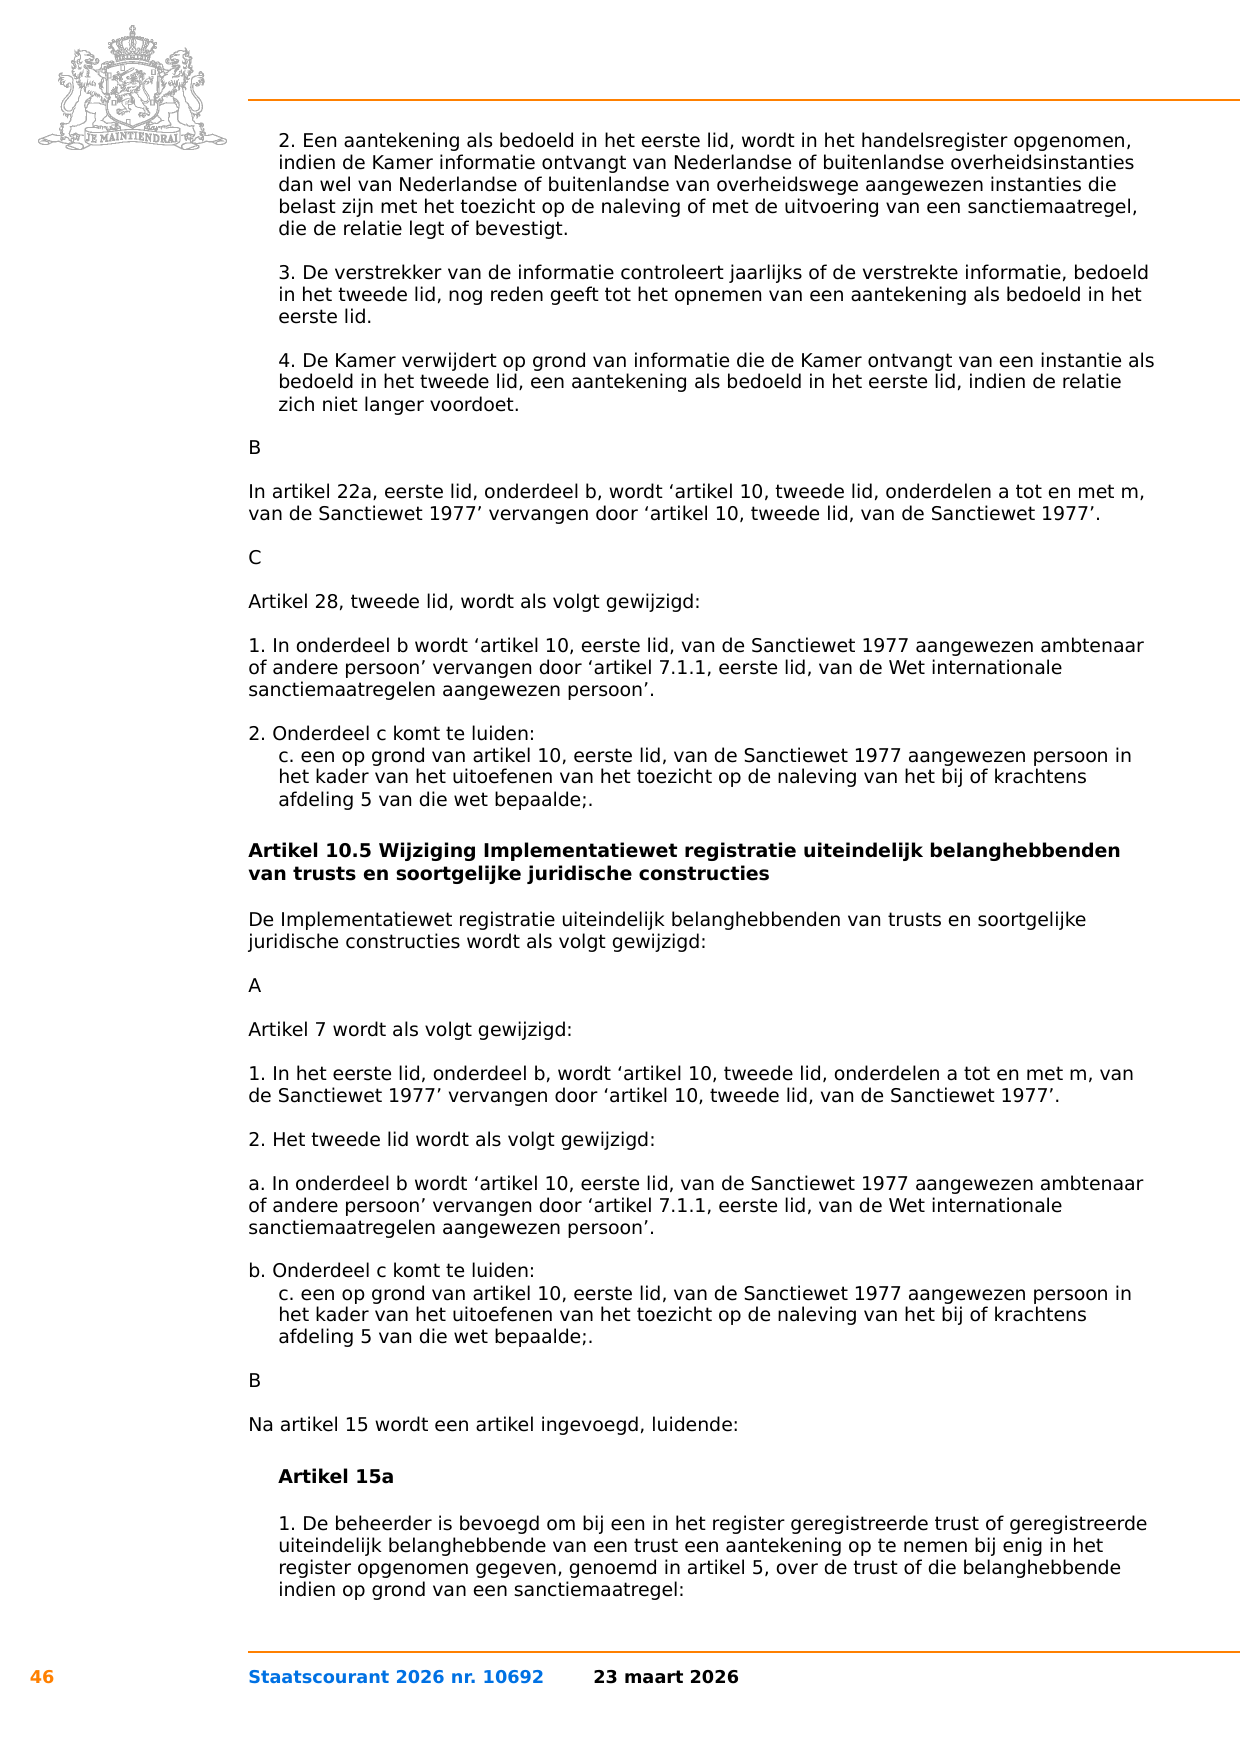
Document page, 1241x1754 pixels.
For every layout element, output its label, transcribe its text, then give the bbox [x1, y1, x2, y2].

text In artikel 22a, eerste lid, onderdeel b, wordt ‘artikel 10, tweede lid, onderdelen a tot en met m, van de Sanctiewet 1977’ vervangen door ‘artikel 10, tweede lid, van de Sanctiewet 1977’. [248, 481, 1163, 525]
text a. In onderdeel b wordt ‘artikel 10, eerste lid, van de Sanctiewet 1977 aangewezen ambtenaar of andere persoon’ vervangen door ‘artikel 7.1.1, eerste lid, van de Wet internationale sanctiemaatregelen aangewezen persoon’. [248, 1173, 1163, 1238]
text b. Onderdeel c komt te luiden: [248, 1260, 1163, 1282]
text c. een op grond van artikel 10, eerste lid, van de Sanctiewet 1977 aangewezen persoon in het kader van het uitoefenen van het toezicht op de naleving van het bij of krachtens afdeling 5 van die wet bepaalde;. [278, 1282, 1163, 1348]
text De Implementatiewet registratie uiteindelijk belanghebbenden van trusts en soortgelijke juridische constructies wordt als volgt gewijzigd: [248, 909, 1163, 953]
text c. een op grond van artikel 10, eerste lid, van de Sanctiewet 1977 aangewezen persoon in het kader van het uitoefenen van het toezicht op de naleving van het bij of krachtens afdeling 5 van die wet bepaalde;. [278, 744, 1163, 810]
text 1. De beheerder is bevoegd om bij een in het register geregistreerde trust of geregistreerde uiteindelijk belanghebbende van een trust een aantekening op te nemen bij enig in het register opgenomen gegeven, genoemd in artikel 5, over de trust of die belanghebbende indien op grond van een sanctiemaatregel: [278, 1513, 1163, 1601]
text 1. In het eerste lid, onderdeel b, wordt ‘artikel 10, tweede lid, onderdelen a tot en met m, van de Sanctiewet 1977’ vervangen door ‘artikel 10, tweede lid, van de Sanctiewet 1977’. [248, 1063, 1163, 1107]
text 2. Onderdeel c komt te luiden: [248, 722, 1163, 744]
text 4. De Kamer verwijdert op grond van informatie die de Kamer ontvangt van een instantie als bedoeld in het tweede lid, een aantekening als bedoeld in het eerste lid, indien de relatie zich niet langer voordoet. [278, 349, 1163, 415]
text Artikel 7 wordt als volgt gewijzigd: [248, 1019, 1163, 1041]
text 3. De verstrekker van de informatie controleert jaarlijks of de verstrekte informatie, bedoeld in het tweede lid, nog reden geeft tot het opnemen van een aantekening als bedoeld in het eerste lid. [278, 262, 1163, 328]
text B [248, 1370, 1163, 1392]
text C [248, 547, 1163, 569]
subtitle Artikel 15a [278, 1466, 1163, 1488]
text Artikel 28, tweede lid, wordt als volgt gewijzigd: [248, 591, 1163, 613]
text B [248, 437, 1163, 459]
subtitle Artikel 10.5 Wijziging Implementatiewet registratie uiteindelijk belanghebbenden van trusts en soortgelijke juridische constructies [248, 840, 1163, 884]
picture [38, 25, 227, 150]
text A [248, 975, 1163, 997]
text 2. Het tweede lid wordt als volgt gewijzigd: [248, 1129, 1163, 1151]
text 1. In onderdeel b wordt ‘artikel 10, eerste lid, van de Sanctiewet 1977 aangewezen ambtenaar of andere persoon’ vervangen door ‘artikel 7.1.1, eerste lid, van de Wet internationale sanctiemaatregelen aangewezen persoon’. [248, 635, 1163, 701]
text 2. Een aantekening als bedoeld in het eerste lid, wordt in het handelsregister opgenomen, indien de Kamer informatie ontvangt van Nederlandse of buitenlandse overheidsinstanties dan wel van Nederlandse of buitenlandse van overheidswege aangewezen instanties die belast zijn met het toezicht op de naleving of met de uitvoering van een sanctiemaatregel, die de relatie legt of bevestigt. [278, 130, 1163, 240]
text Na artikel 15 wordt een artikel ingevoegd, luidende: [248, 1414, 1163, 1436]
